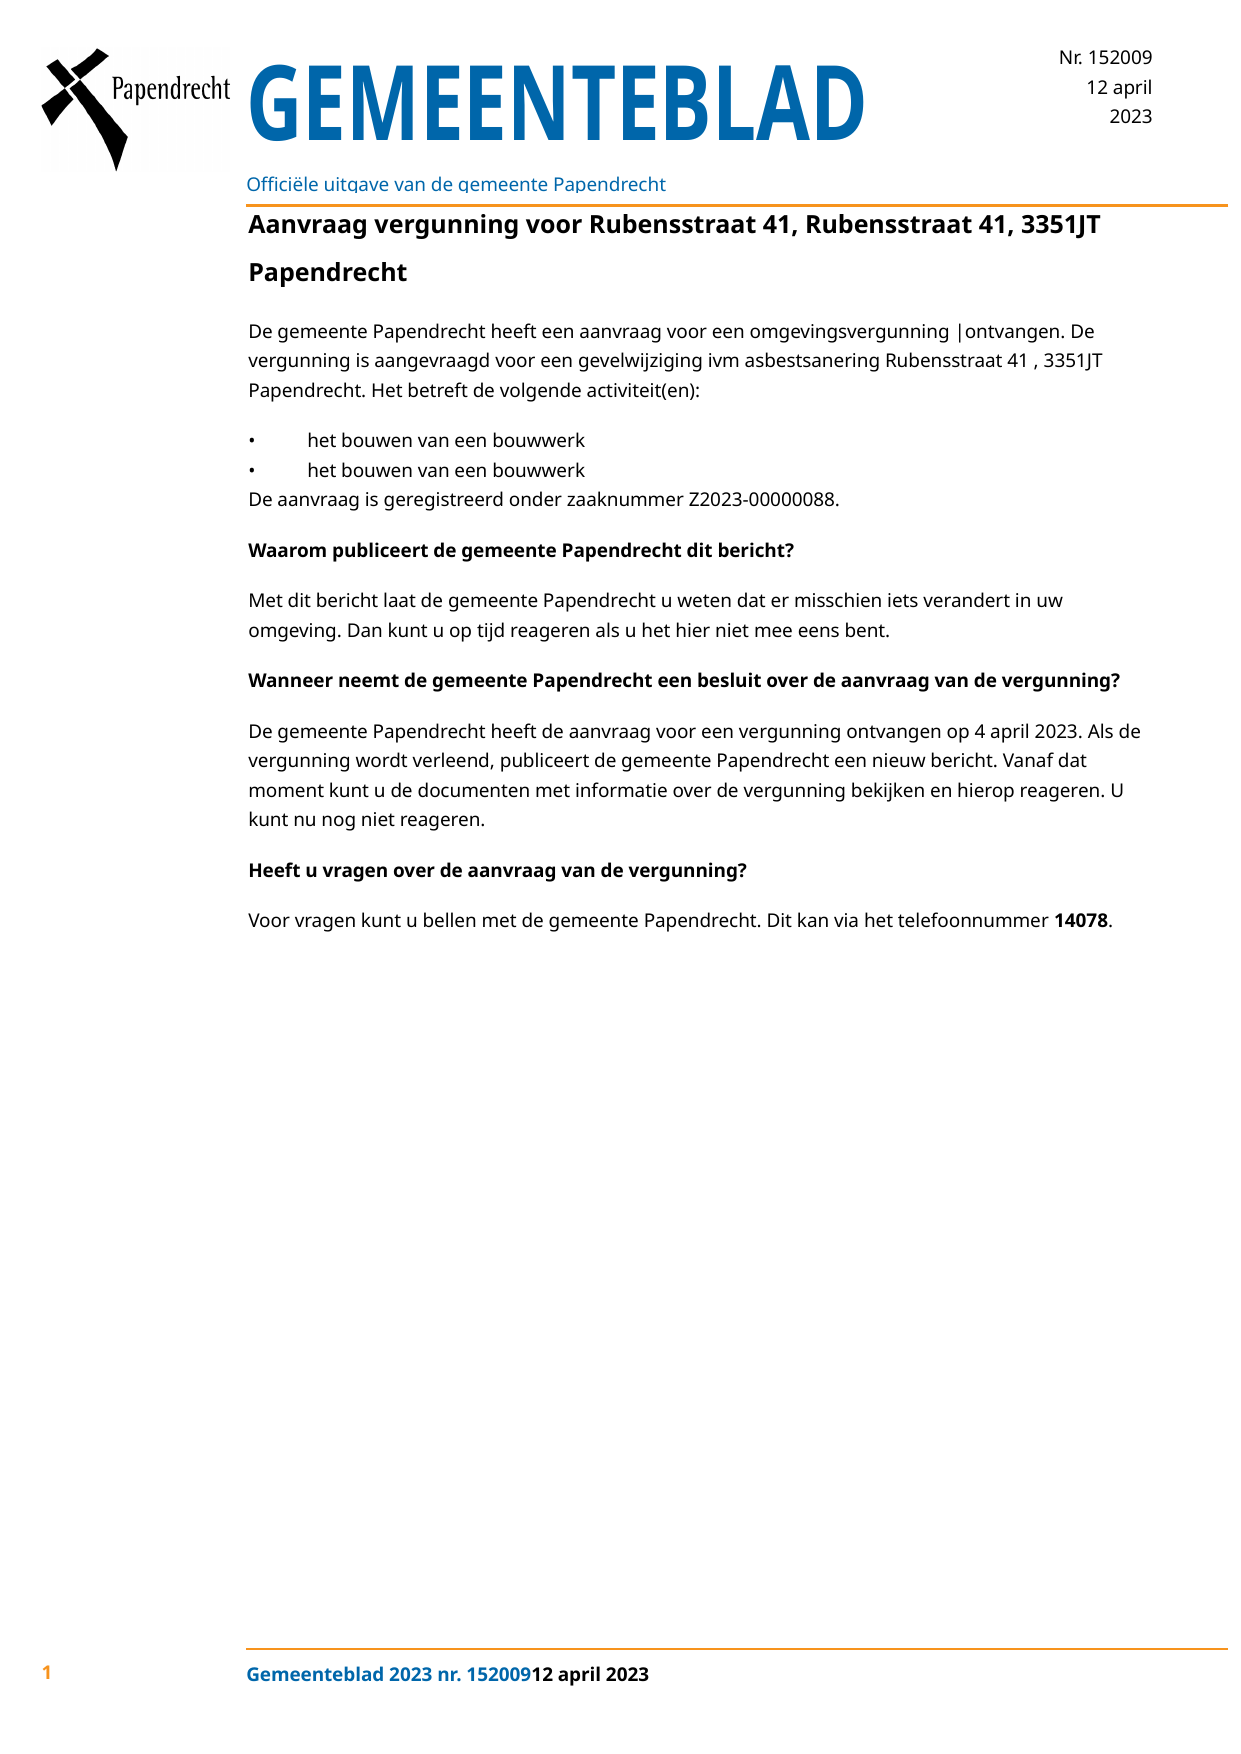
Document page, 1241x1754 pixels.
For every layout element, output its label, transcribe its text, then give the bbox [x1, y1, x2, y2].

text Met dit bericht laat de gemeente Papendrecht u weten dat er misschien iets verandert in uw omgeving. Dan kunt u op tijd reageren als u het hier niet mee eens bent. [248, 587, 1152, 643]
text De gemeente Papendrecht heeft een aanvraag voor een omgevingsvergunning |ontvangen. De vergunning is aangevraagd voor een gevelwijziging ivm asbestsanering Rubensstraat 41 , 3351JT Papendrecht. Het betreft de volgende activiteit(en): [248, 318, 1152, 403]
text Heeft u vragen over de aanvraag van de vergunning? [248, 857, 1152, 883]
picture [41, 47, 231, 172]
list het bouwen van een bouwwerk [248, 427, 1152, 453]
text De gemeente Papendrecht heeft de aanvraag voor een vergunning ontvangen op 4 april 2023. Als de vergunning wordt verleend, publiceert de gemeente Papendrecht een nieuw bericht. Vanaf dat moment kunt u de documenten met informatie over de vergunning bekijken en hierop reageren. U kunt nu nog niet reageren. [248, 718, 1152, 832]
text Voor vragen kunt u bellen met de gemeente Papendrecht. Dit kan via het telefoonnummer 14078. [248, 907, 1152, 933]
text Waarom publiceert de gemeente Papendrecht dit bericht? [248, 537, 1152, 563]
list het bouwen van een bouwwerk [248, 457, 1152, 483]
text Wanneer neemt de gemeente Papendrecht een besluit over de aanvraag van de vergunning? [248, 667, 1152, 693]
text De aanvraag is geregistreerd onder zaaknummer Z2023-00000088. [248, 487, 1152, 512]
text Aanvraag vergunning voor Rubensstraat 41, Rubensstraat 41, 3351JT Papendrecht [248, 207, 1152, 288]
